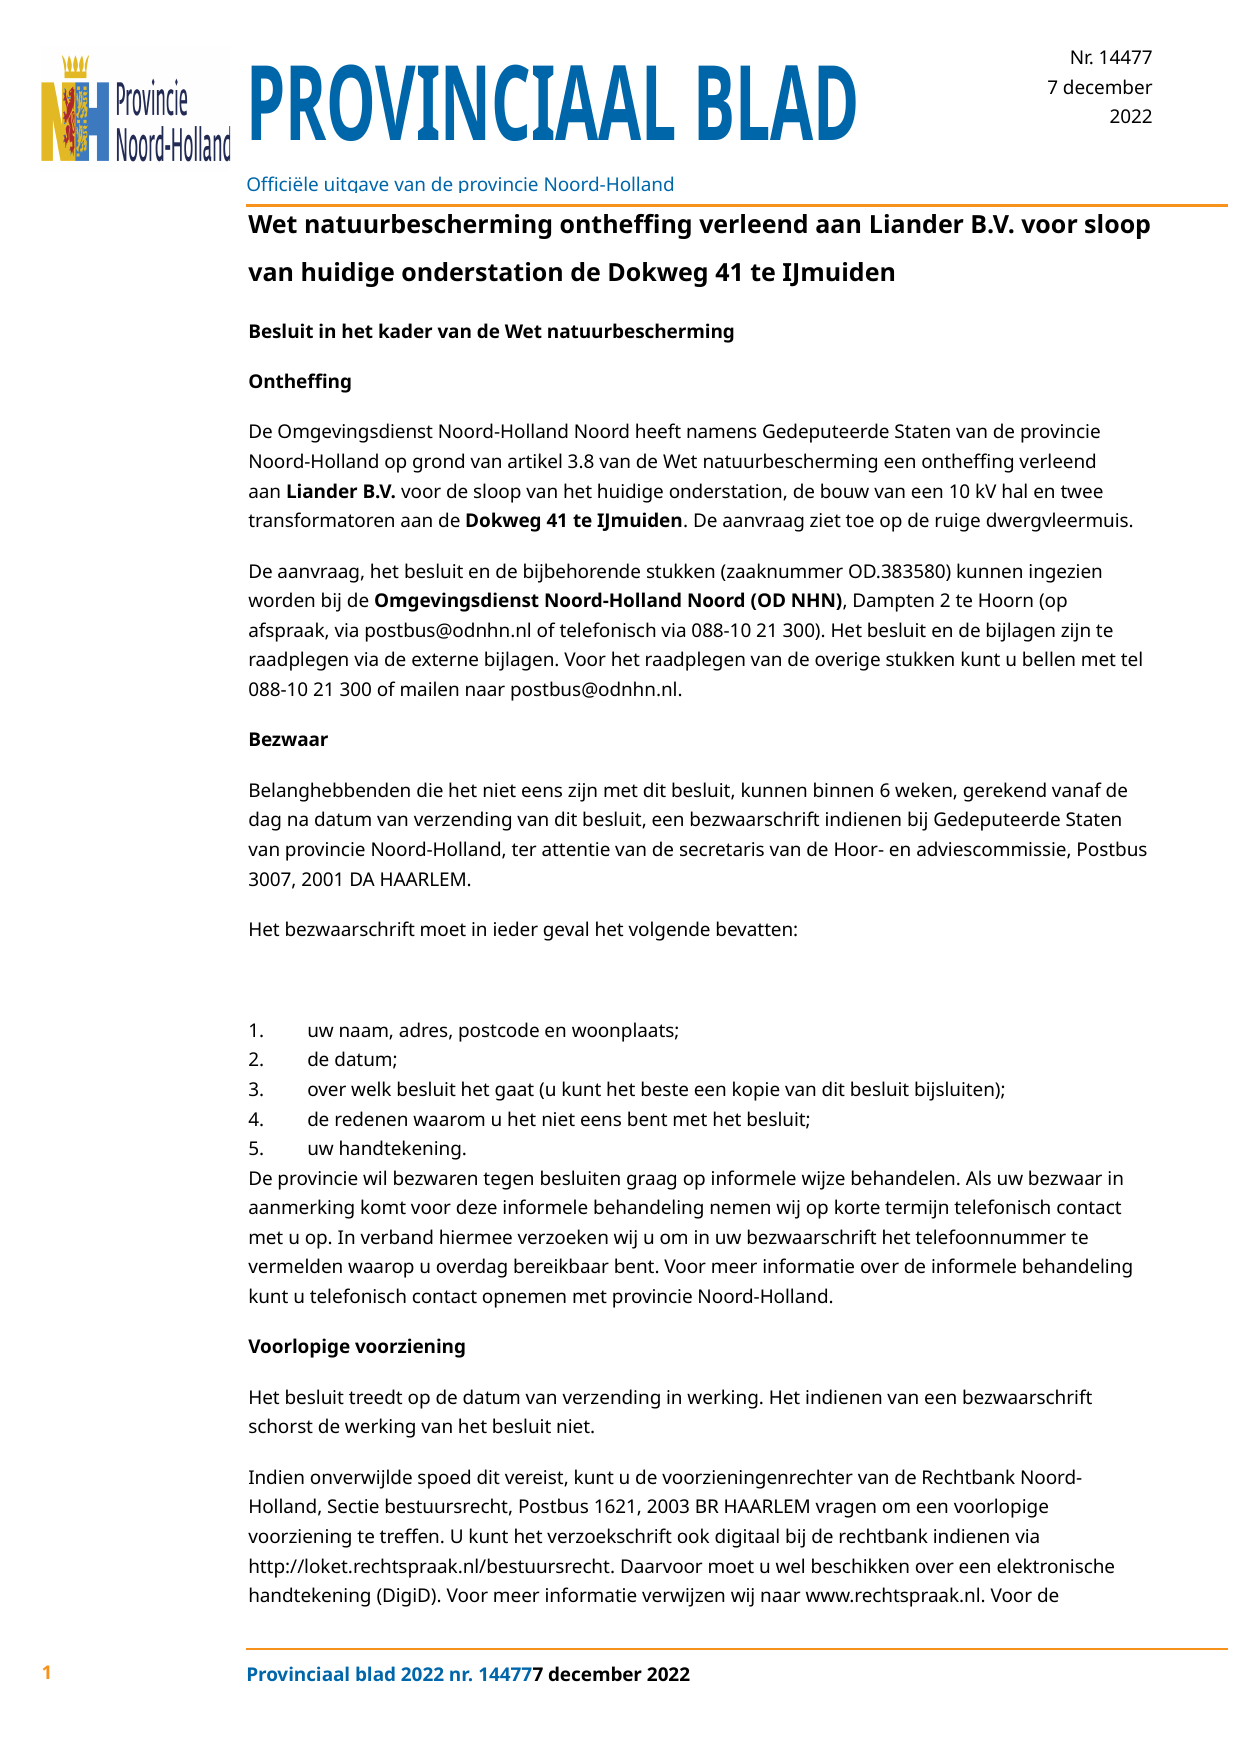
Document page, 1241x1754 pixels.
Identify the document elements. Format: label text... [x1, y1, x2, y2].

text Belanghebbenden die het niet eens zijn met dit besluit, kunnen binnen 6 weken, gerekend vanaf de dag na datum van verzending van dit besluit, een bezwaarschrift indienen bij Gedeputeerde Staten van provincie Noord-Holland, ter attentie van de secretaris van de Hoor- en adviescommissie, Postbus 3007, 2001 DA HAARLEM. [248, 777, 1152, 892]
text Voorlopige voorziening [248, 1334, 1152, 1359]
list de datum; [248, 1047, 1152, 1072]
text Wet natuurbescherming ontheffing verleend aan Liander B.V. voor sloop van huidige onderstation de Dokweg 41 te IJmuiden [248, 207, 1152, 288]
text De Omgevingsdienst Noord-Holland Noord heeft namens Gedeputeerde Staten van de provincie Noord-Holland op grond van artikel 3.8 van de Wet natuurbescherming een ontheffing verleend aan Liander B.V. voor de sloop van het huidige onderstation, de bouw van een 10 kV hal en twee transformatoren aan de Dokweg 41 te IJmuiden. De aanvraag ziet toe op de ruige dwergvleermuis. [248, 419, 1152, 533]
list de redenen waarom u het niet eens bent met het besluit; [248, 1106, 1152, 1132]
text Het besluit treedt op de datum van verzending in werking. Het indienen van een bezwaarschrift schorst de werking van het besluit niet. [248, 1384, 1152, 1439]
text Indien onverwijlde spoed dit vereist, kunt u de voorzieningenrechter van de Rechtbank Noord-Holland, Sectie bestuursrecht, Postbus 1621, 2003 BR HAARLEM vragen om een voorlopige voorziening te treffen. U kunt het verzoekschrift ook digitaal bij de rechtbank indienen via http://loket.rechtspraak.nl/bestuursrecht. Daarvoor moet u wel beschikken over een elektronische handtekening (DigiD). Voor meer informatie verwijzen wij naar www.rechtspraak.nl. Voor de [248, 1464, 1152, 1608]
list uw handtekening. [248, 1135, 1152, 1161]
text Het bezwaarschrift moet in ieder geval het volgende bevatten: [248, 916, 1152, 942]
list uw naam, adres, postcode en woonplaats; [248, 1017, 1152, 1043]
list over welk besluit het gaat (u kunt het beste een kopie van dit besluit bijsluiten); [248, 1076, 1152, 1102]
text De provincie wil bezwaren tegen besluiten graag op informele wijze behandelen. Als uw bezwaar in aanmerking komt voor deze informele behandeling nemen wij op korte termijn telefonisch contact met u op. In verband hiermee verzoeken wij u om in uw bezwaarschrift het telefoonnummer te vermelden waarop u overdag bereikbaar bent. Voor meer informatie over de informele behandeling kunt u telefonisch contact opnemen met provincie Noord-Holland. [248, 1165, 1152, 1309]
text Ontheffing [248, 368, 1152, 394]
text Bezwaar [248, 727, 1152, 752]
text Besluit in het kader van de Wet natuurbescherming [248, 318, 1152, 344]
text De aanvraag, het besluit en de bijbehorende stukken (zaaknummer OD.383580) kunnen ingezien worden bij de Omgevingsdienst Noord-Holland Noord (OD NHN), Dampten 2 te Hoorn (op afspraak, via postbus@odnhn.nl of telefonisch via 088-10 21 300). Het besluit en de bijlagen zijn te raadplegen via de externe bijlagen. Voor het raadplegen van de overige stukken kunt u bellen met tel 088-10 21 300 of mailen naar postbus@odnhn.nl. [248, 558, 1152, 702]
picture [41, 47, 231, 172]
